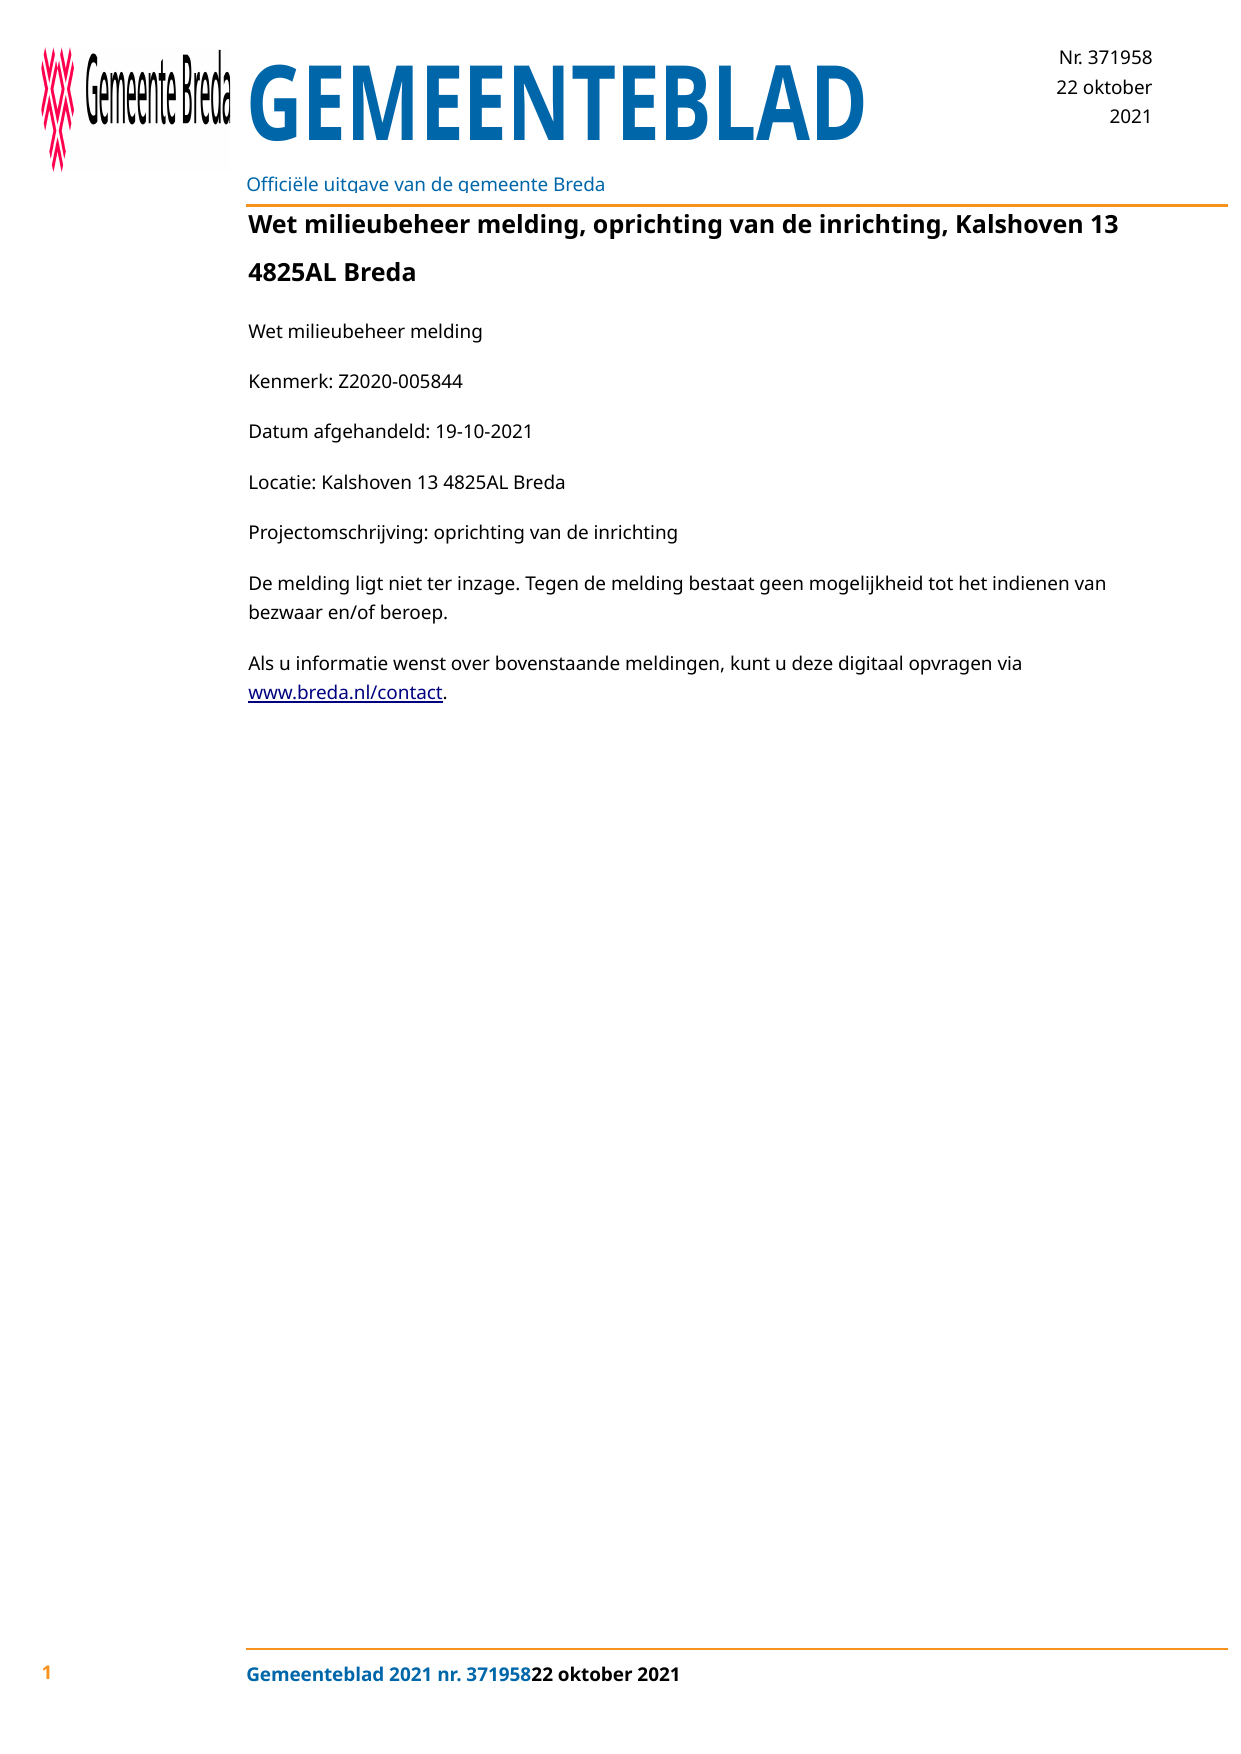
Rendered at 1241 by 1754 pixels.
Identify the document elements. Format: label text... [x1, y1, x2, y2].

text Locatie: Kalshoven 13 4825AL Breda [248, 469, 1152, 495]
text Als u informatie wenst over bovenstaande meldingen, kunt u deze digitaal opvragen via www.breda.nl/contact. [248, 650, 1152, 705]
text Wet milieubeheer melding [248, 318, 1152, 344]
text Projectomschrijving: oprichting van de inrichting [248, 519, 1152, 545]
picture [41, 47, 231, 172]
text Kenmerk: Z2020-005844 [248, 368, 1152, 394]
text De melding ligt niet ter inzage. Tegen de melding bestaat geen mogelijkheid tot het indienen van bezwaar en/of beroep. [248, 570, 1152, 625]
text Wet milieubeheer melding, oprichting van de inrichting, Kalshoven 13 4825AL Breda [248, 207, 1152, 288]
text Datum afgehandeld: 19-10-2021 [248, 419, 1152, 444]
